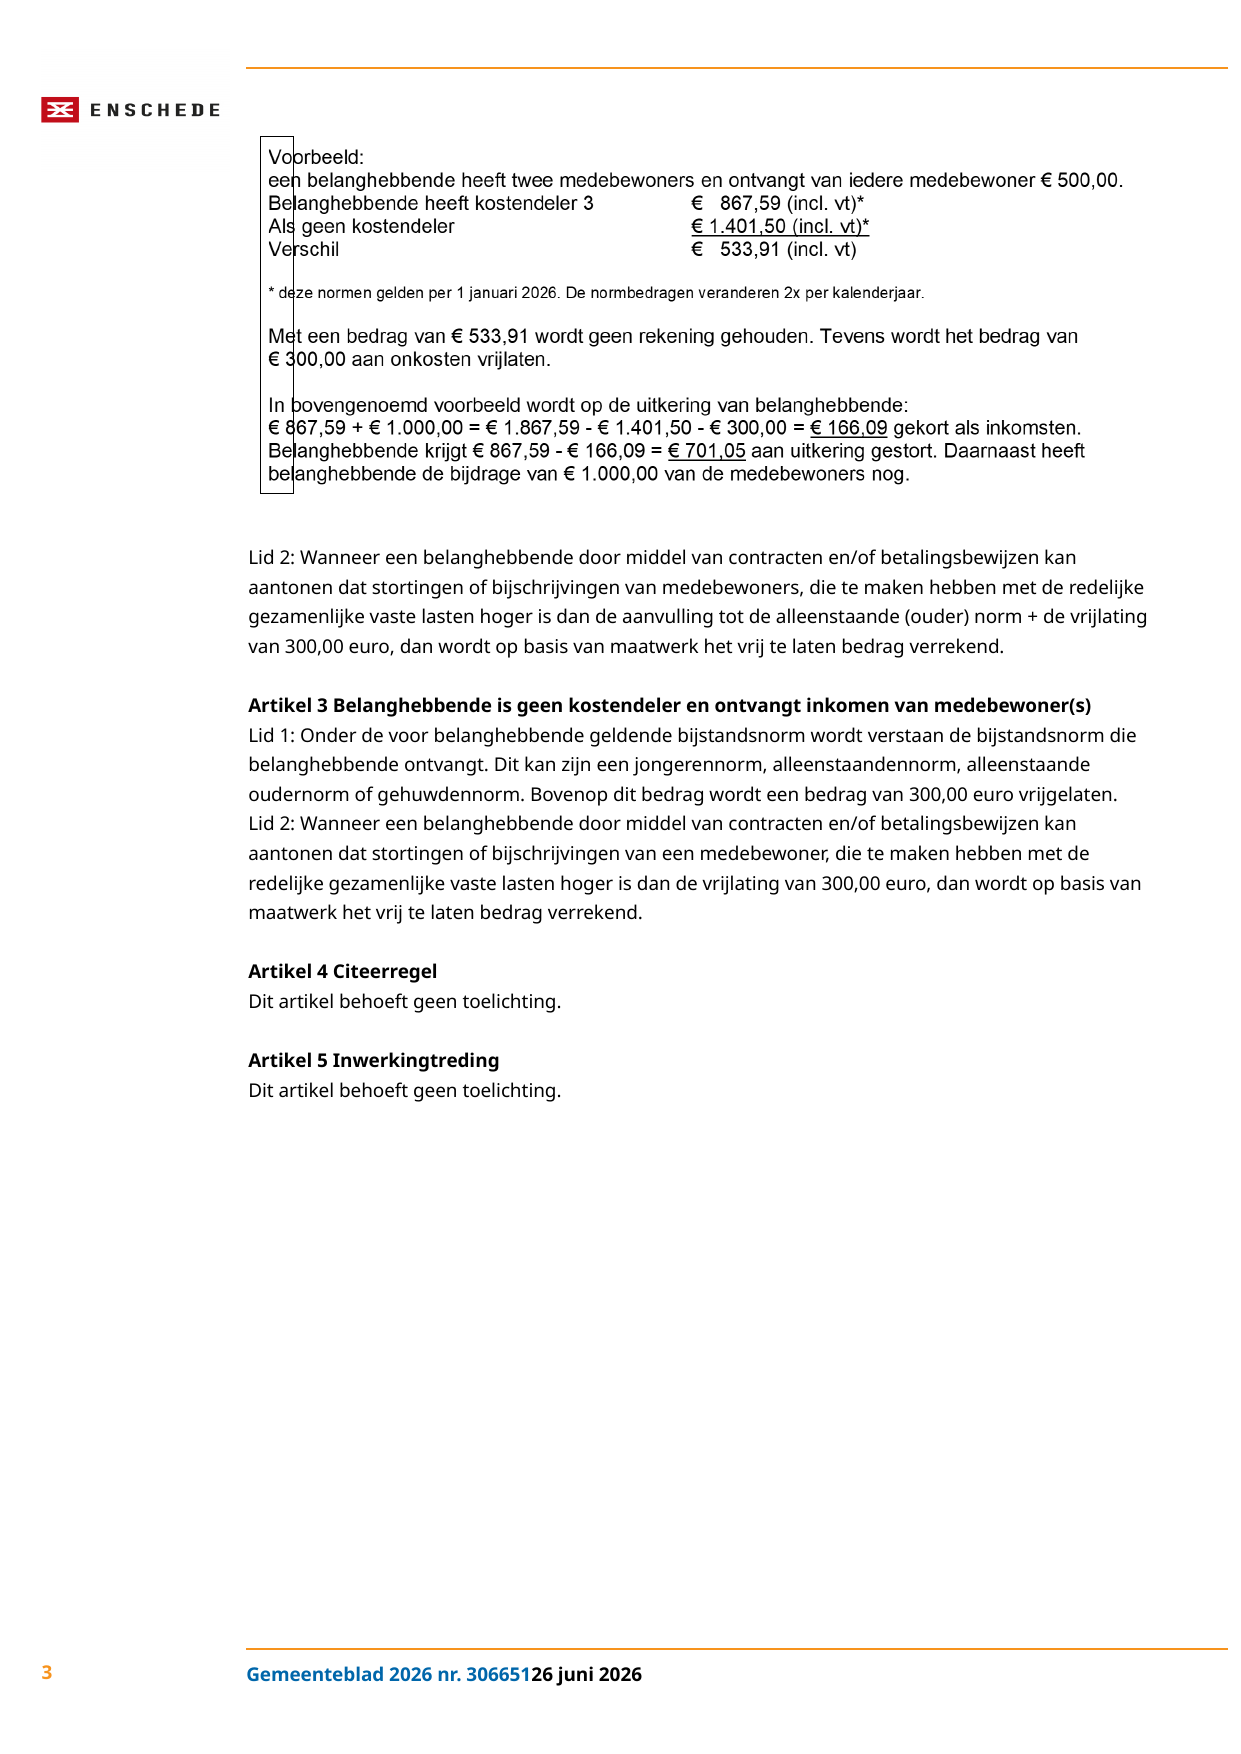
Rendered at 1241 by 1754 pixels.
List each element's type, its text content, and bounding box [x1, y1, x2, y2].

text Lid 1: Onder de voor belanghebbende geldende bijstandsnorm wordt verstaan de bijstandsnorm die belanghebbende ontvangt. Dit kan zijn een jongerennorm, alleenstaandennorm, alleenstaande oudernorm of gehuwdennorm. Bovenop dit bedrag wordt een bedrag van 300,00 euro vrijgelaten. [248, 722, 1152, 807]
text Lid 2: Wanneer een belanghebbende door middel van contracten en/of betalingsbewijzen kan aantonen dat stortingen of bijschrijvingen van medebewoners, die te maken hebben met de redelijke gezamenlijke vaste lasten hoger is dan de aanvulling tot de alleenstaande (ouder) norm + de vrijlating van 300,00 euro, dan wordt op basis van maatwerk het vrij te laten bedrag verrekend. [248, 544, 1152, 659]
text Lid 2: Wanneer een belanghebbende door middel van contracten en/of betalingsbewijzen kan aantonen dat stortingen of bijschrijvingen van een medebewoner, die te maken hebben met de redelijke gezamenlijke vaste lasten hoger is dan de vrijlating van 300,00 euro, dan wordt op basis van maatwerk het vrij te laten bedrag verrekend. [248, 811, 1152, 925]
text Dit artikel behoeft geen toelichting. [248, 988, 1152, 1014]
text Artikel 5 Inwerkingtreding [248, 1047, 1152, 1073]
text Artikel 4 Citeerregel [248, 958, 1152, 984]
picture [268, 145, 1173, 485]
text Artikel 3 Belanghebbende is geen kostendeler en ontvangt inkomen van medebewoner(s) [248, 692, 1152, 718]
text Dit artikel behoeft geen toelichting. [248, 1077, 1152, 1103]
picture [41, 47, 231, 172]
